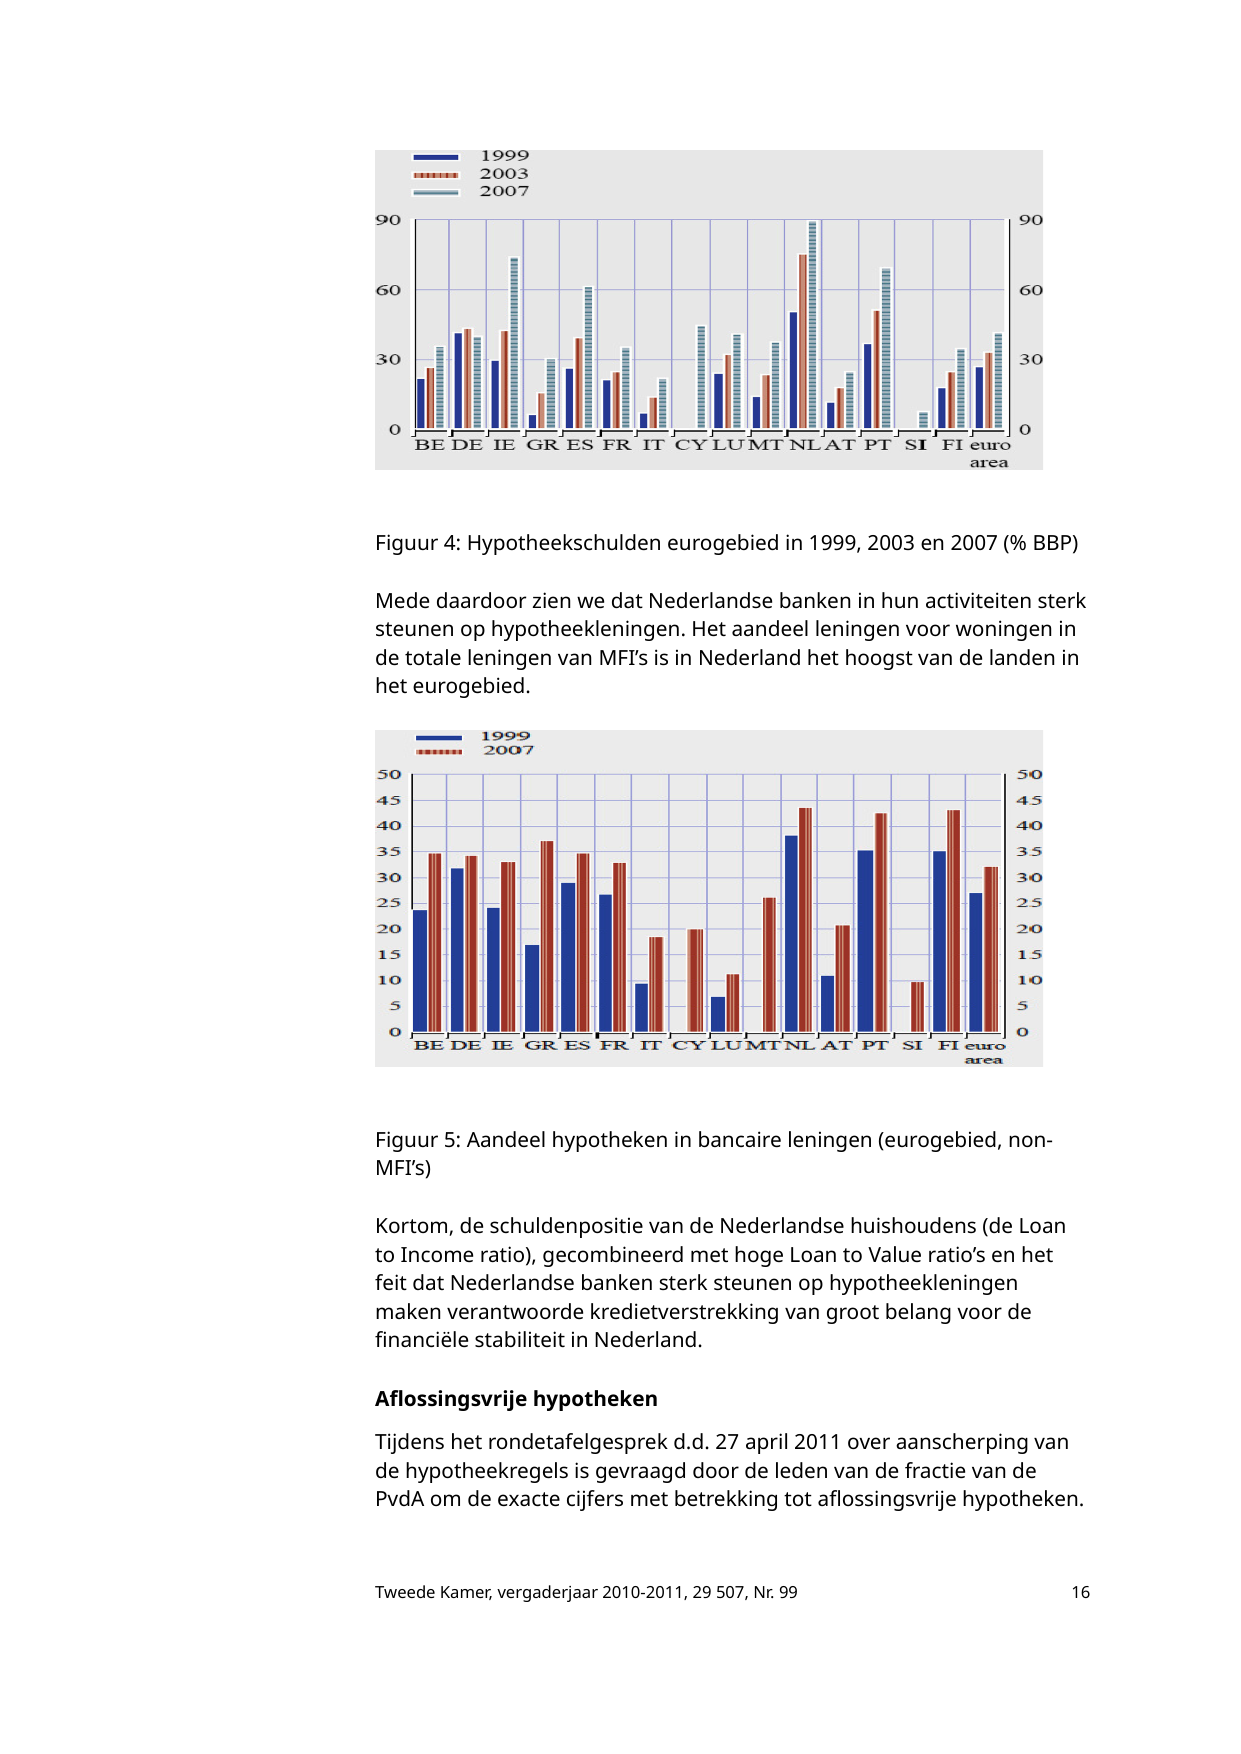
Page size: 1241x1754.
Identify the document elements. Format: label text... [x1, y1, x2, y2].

text Mede daardoor zien we dat Nederlandse banken in hun activiteiten sterk steunen op hypotheekleningen. Het aandeel leningen voor woningen in de totale leningen van MFI’s is in Nederland het hoogst van de landen in het eurogebied. [375, 586, 1090, 700]
text Figuur 5: Aandeel hypotheken in bancaire leningen (eurogebied, non-MFI’s) [375, 1125, 1090, 1182]
text Kortom, de schuldenpositie van de Nederlandse huishoudens (de Loan to Income ratio), gecombineerd met hoge Loan to Value ratio’s en het feit dat Nederlandse banken sterk steunen op hypotheekleningen maken verantwoorde kredietverstrekking van groot belang voor de financiële stabiliteit in Nederland. [375, 1212, 1090, 1354]
text Aflossingsvrije hypotheken [375, 1384, 1090, 1412]
text Tijdens het rondetafelgesprek d.d. 27 april 2011 over aanscherping van de hypotheekregels is gevraagd door de leden van de fractie van de PvdA om de exacte cijfers met betrekking tot aflossingsvrije hypotheken. [375, 1427, 1090, 1513]
text Figuur 4: Hypotheekschulden eurogebied in 1999, 2003 en 2007 (% BBP) [375, 528, 1090, 556]
picture [375, 150, 1044, 470]
picture [375, 730, 1044, 1067]
